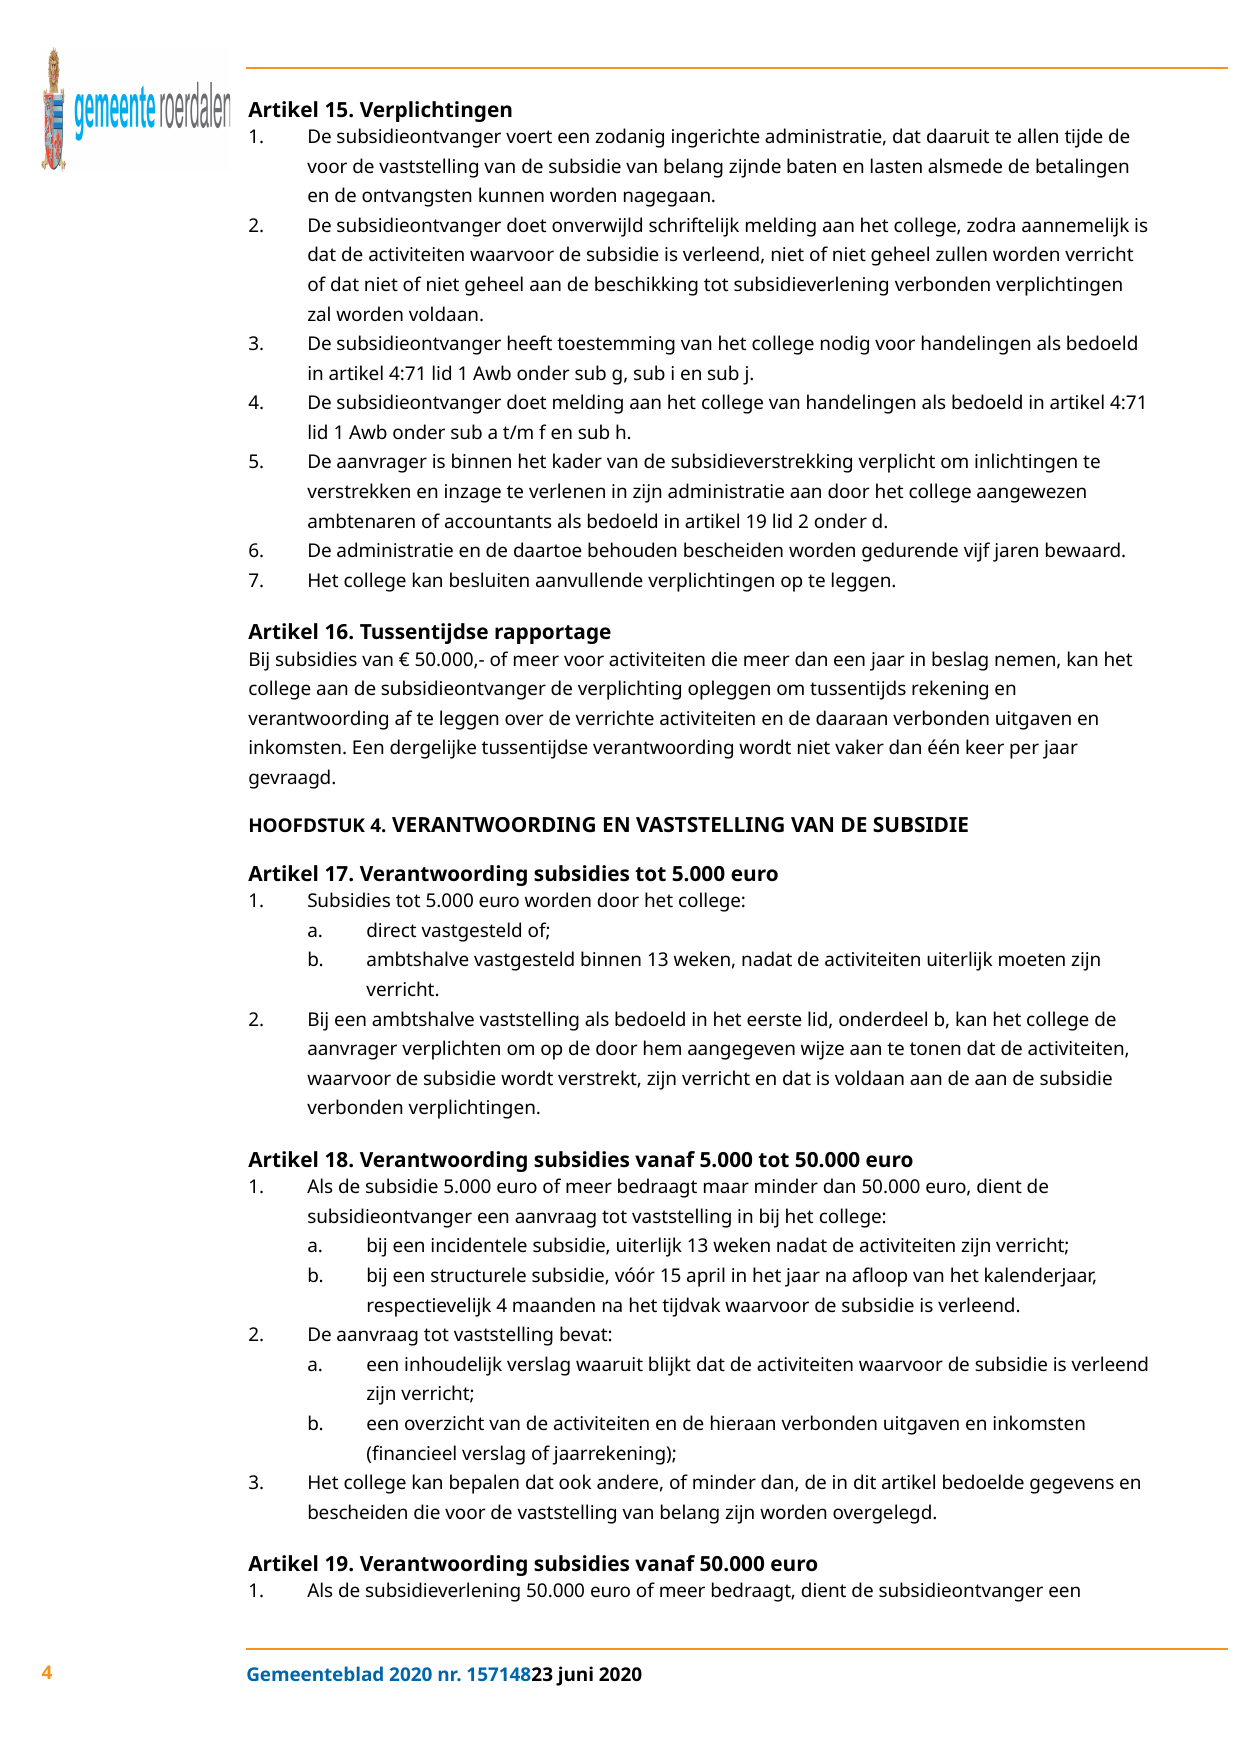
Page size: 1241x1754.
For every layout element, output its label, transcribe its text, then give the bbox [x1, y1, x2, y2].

list De subsidieontvanger voert een zodanig ingerichte administratie, dat daaruit te allen tijde de voor de vaststelling van de subsidie van belang zijnde baten en lasten alsmede de betalingen en de ontvangsten kunnen worden nagegaan. [248, 123, 1152, 208]
list De aanvraag tot vaststelling bevat: [248, 1321, 1152, 1347]
list Bij een ambtshalve vaststelling als bedoeld in het eerste lid, onderdeel b, kan het college de aanvrager verplichten om op de door hem aangegeven wijze aan te tonen dat de activiteiten, waarvoor de subsidie wordt verstrekt, zijn verricht en dat is voldaan aan de aan de subsidie verbonden verplichtingen. [248, 1006, 1152, 1120]
list Als de subsidie 5.000 euro of meer bedraagt maar minder dan 50.000 euro, dient de subsidieontvanger een aanvraag tot vaststelling in bij het college: [248, 1173, 1152, 1229]
text Artikel 17. Verantwoording subsidies tot 5.000 euro [248, 859, 1152, 887]
list bij een structurele subsidie, vóór 15 april in het jaar na afloop van het kalenderjaar, respectievelijk 4 maanden na het tijdvak waarvoor de subsidie is verleend. [307, 1262, 1152, 1317]
list een inhoudelijk verslag waaruit blijkt dat de activiteiten waarvoor de subsidie is verleend zijn verricht; [307, 1351, 1152, 1406]
text Artikel 15. Verplichtingen [248, 95, 1152, 123]
list bij een incidentele subsidie, uiterlijk 13 weken nadat de activiteiten zijn verricht; [307, 1233, 1152, 1258]
list De subsidieontvanger doet melding aan het college van handelingen als bedoeld in artikel 4:71 lid 1 Awb onder sub a t/m f en sub h. [248, 389, 1152, 445]
picture [41, 47, 231, 172]
text Artikel 19. Verantwoording subsidies vanaf 50.000 euro [248, 1549, 1152, 1578]
list De administratie en de daartoe behouden bescheiden worden gedurende vijf jaren bewaard. [248, 537, 1152, 563]
list Als de subsidieverlening 50.000 euro of meer bedraagt, dient de subsidieontvanger een [248, 1578, 1152, 1603]
list Subsidies tot 5.000 euro worden door het college: [248, 887, 1152, 913]
text HOOFDSTUK 4. VERANTWOORDING EN VASTSTELLING VAN DE SUBSIDIE [248, 810, 1152, 838]
list ambtshalve vastgesteld binnen 13 weken, nadat de activiteiten uiterlijk moeten zijn verricht. [307, 947, 1152, 1002]
list Het college kan besluiten aanvullende verplichtingen op te leggen. [248, 567, 1152, 593]
text Artikel 16. Tussentijdse rapportage [248, 617, 1152, 646]
list Het college kan bepalen dat ook andere, of minder dan, de in dit artikel bedoelde gegevens en bescheiden die voor de vaststelling van belang zijn worden overgelegd. [248, 1469, 1152, 1524]
text Artikel 18. Verantwoording subsidies vanaf 5.000 tot 50.000 euro [248, 1145, 1152, 1173]
list De aanvrager is binnen het kader van de subsidieverstrekking verplicht om inlichtingen te verstrekken en inzage te verlenen in zijn administratie aan door het college aangewezen ambtenaren of accountants als bedoeld in artikel 19 lid 2 onder d. [248, 449, 1152, 533]
list De subsidieontvanger heeft toestemming van het college nodig voor handelingen als bedoeld in artikel 4:71 lid 1 Awb onder sub g, sub i en sub j. [248, 330, 1152, 386]
list een overzicht van de activiteiten en de hieraan verbonden uitgaven en inkomsten (financieel verslag of jaarrekening); [307, 1410, 1152, 1465]
list direct vastgesteld of; [307, 917, 1152, 943]
list De subsidieontvanger doet onverwijld schriftelijk melding aan het college, zodra aannemelijk is dat de activiteiten waarvoor de subsidie is verleend, niet of niet geheel zullen worden verricht of dat niet of niet geheel aan de beschikking tot subsidieverlening verbonden verplichtingen zal worden voldaan. [248, 212, 1152, 326]
text Bij subsidies van € 50.000,- of meer voor activiteiten die meer dan een jaar in beslag nemen, kan het college aan de subsidieontvanger de verplichting opleggen om tussentijds rekening en verantwoording af te leggen over de verrichte activiteiten en de daaraan verbonden uitgaven en inkomsten. Een dergelijke tussentijdse verantwoording wordt niet vaker dan één keer per jaar gevraagd. [248, 646, 1152, 790]
